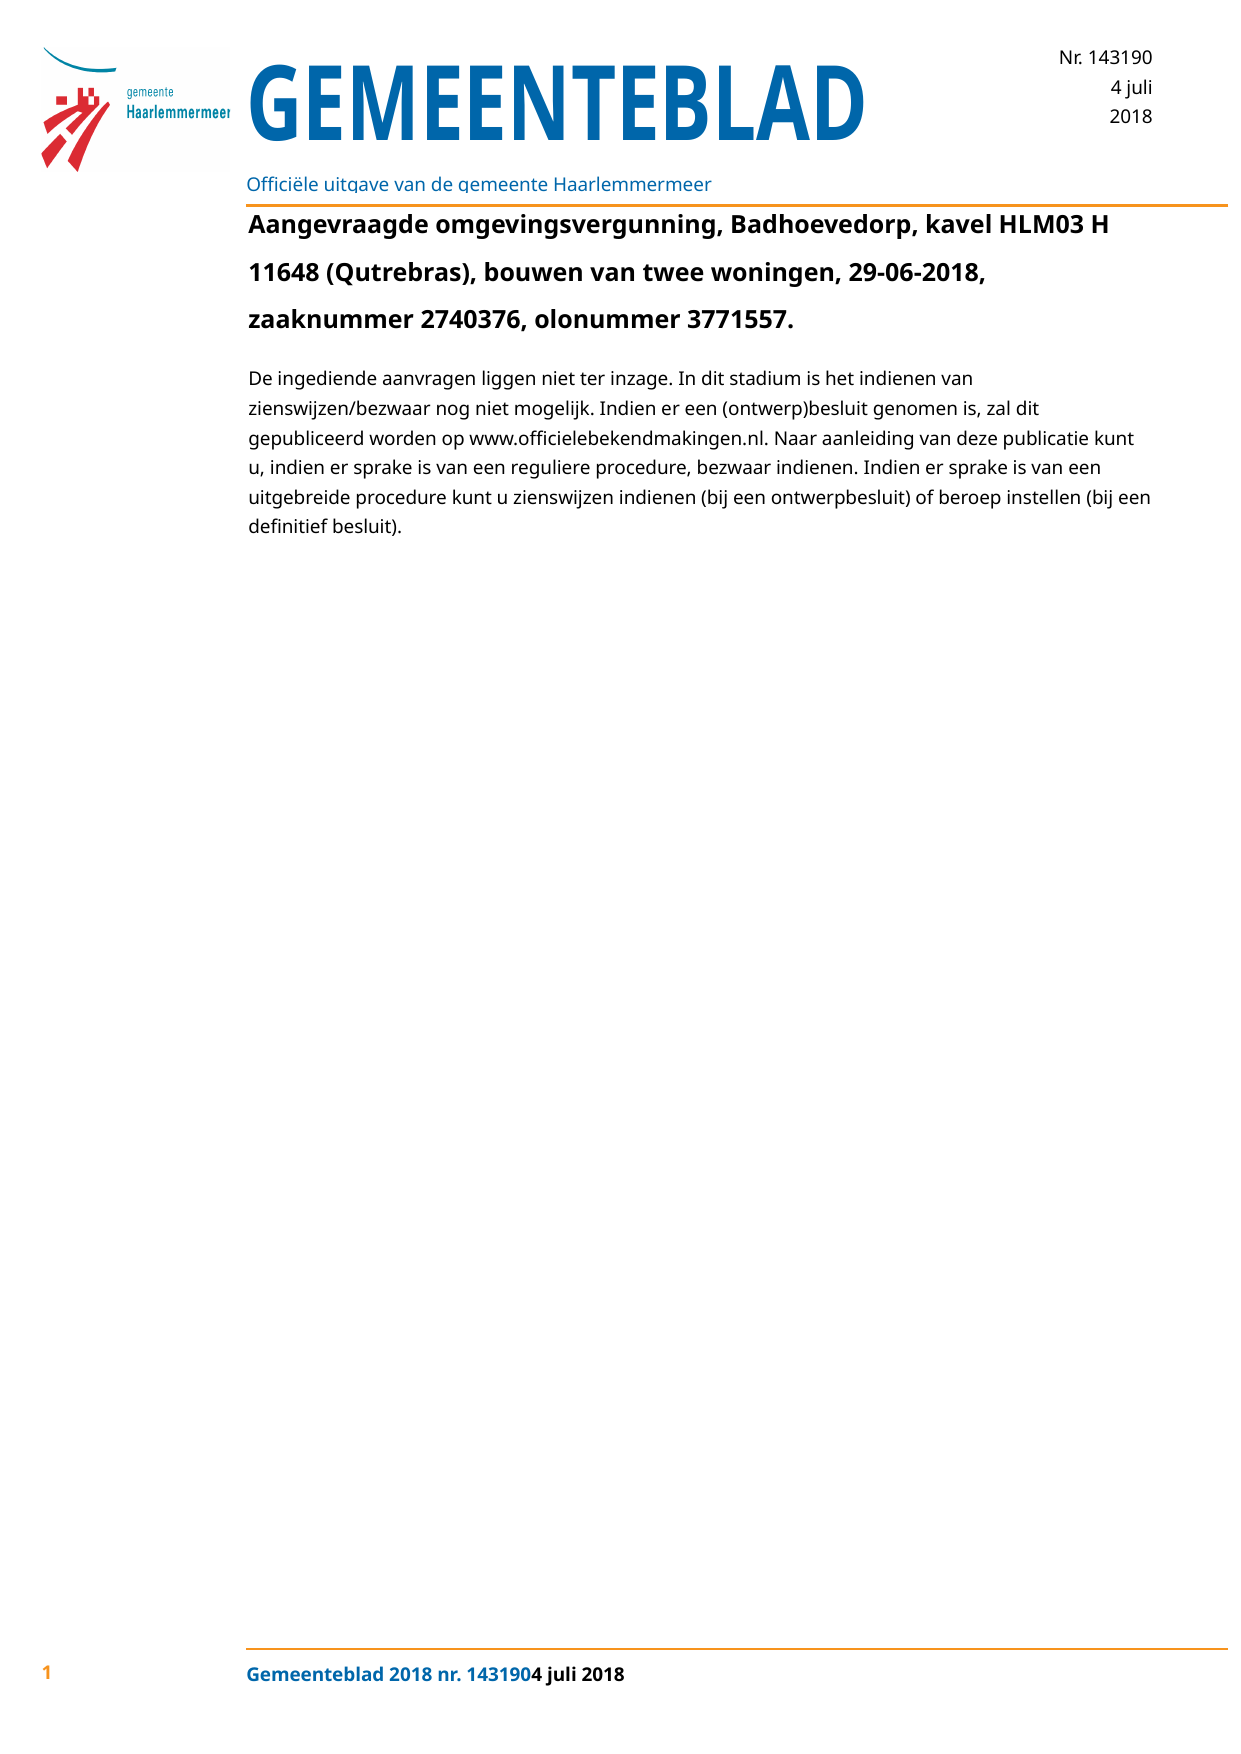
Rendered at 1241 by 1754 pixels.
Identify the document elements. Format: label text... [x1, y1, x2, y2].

text Aangevraagde omgevingsvergunning, Badhoevedorp, kavel HLM03 H 11648 (Qutrebras), bouwen van twee woningen, 29-06-2018, zaaknummer 2740376, olonummer 3771557. [248, 207, 1152, 336]
text De ingediende aanvragen liggen niet ter inzage. In dit stadium is het indienen van zienswijzen/bezwaar nog niet mogelijk. Indien er een (ontwerp)besluit genomen is, zal dit gepubliceerd worden op www.officielebekendmakingen.nl. Naar aanleiding van deze publicatie kunt u, indien er sprake is van een reguliere procedure, bezwaar indienen. Indien er sprake is van een uitgebreide procedure kunt u zienswijzen indienen (bij een ontwerpbesluit) of beroep instellen (bij een definitief besluit). [248, 366, 1152, 539]
picture [41, 47, 231, 172]
